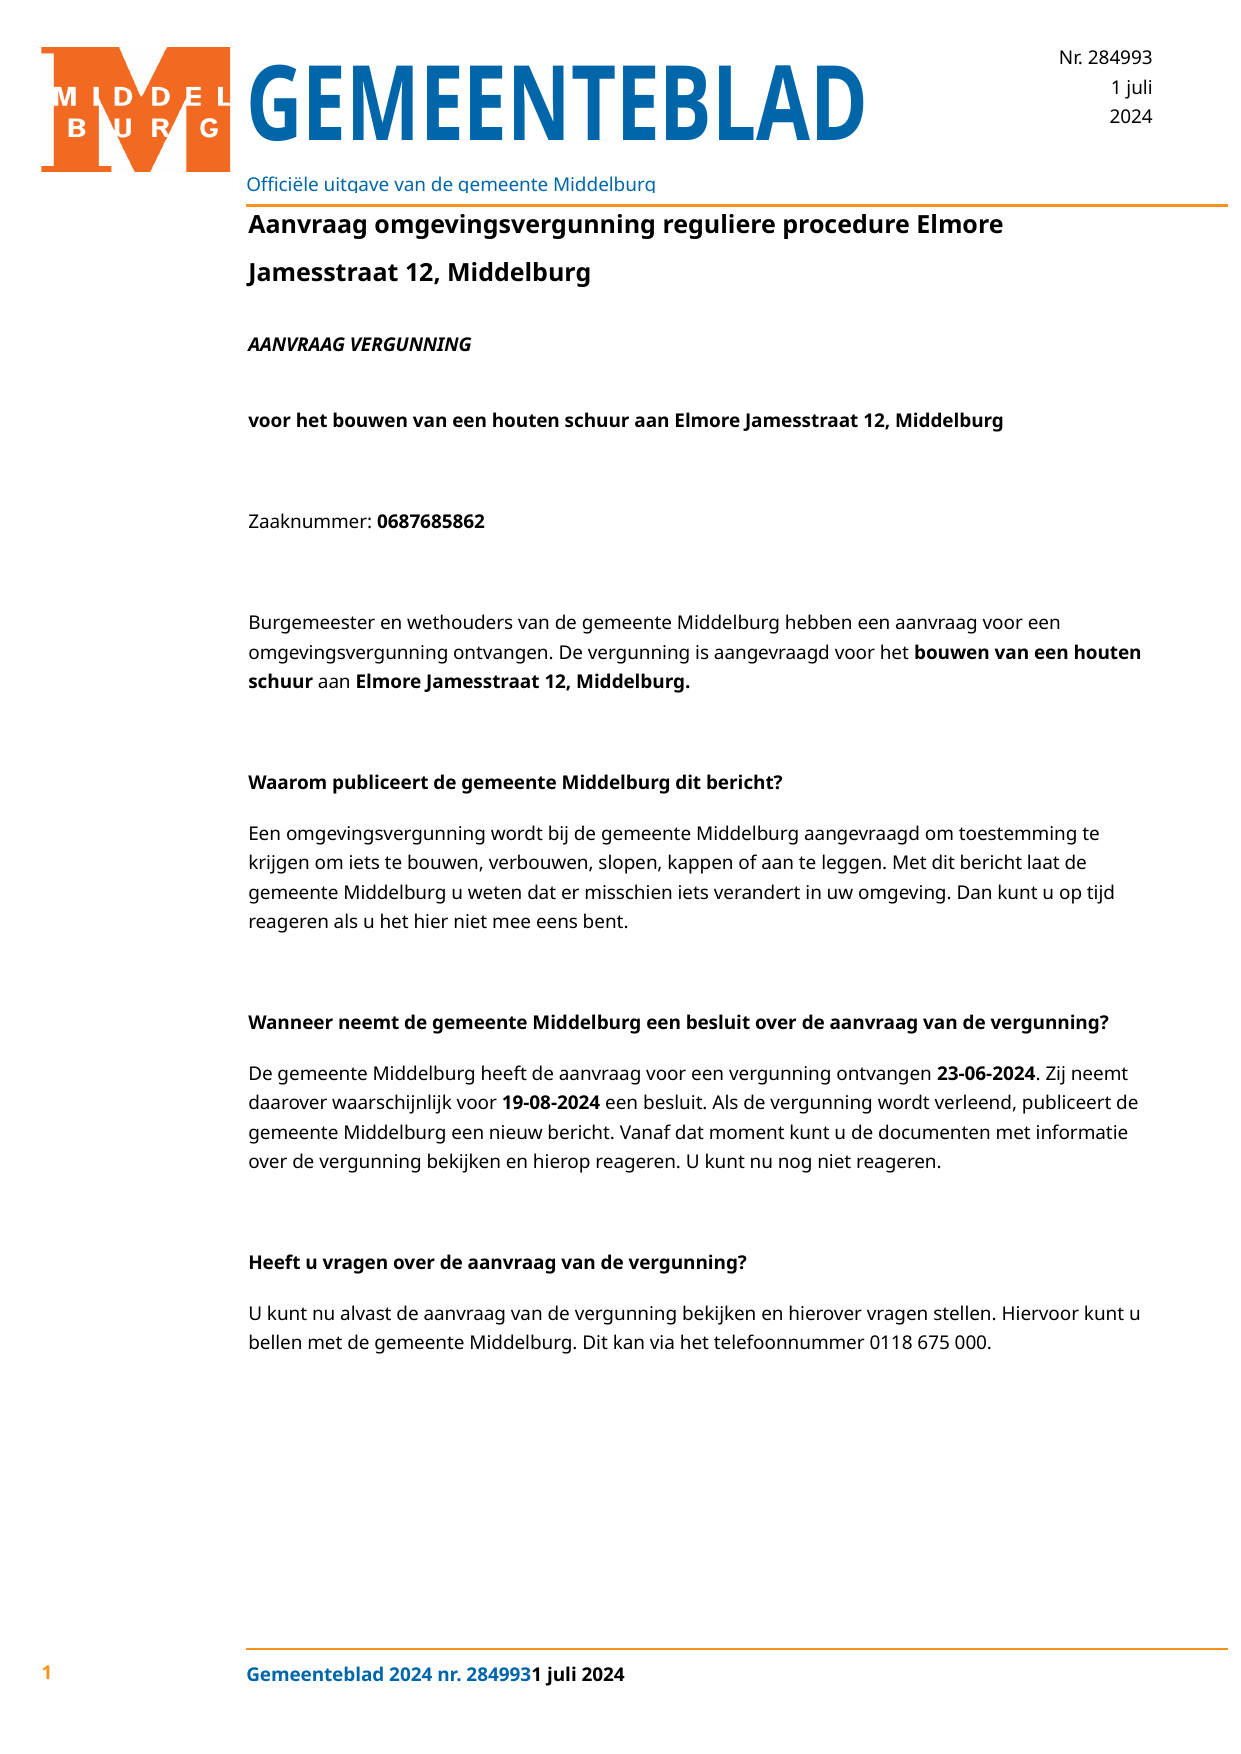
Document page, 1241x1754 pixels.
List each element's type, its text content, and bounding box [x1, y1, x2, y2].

text Wanneer neemt de gemeente Middelburg een besluit over de aanvraag van de vergunning? [248, 1009, 1152, 1035]
text Zaaknummer: 0687685862 [248, 508, 1152, 534]
text Burgemeester en wethouders van de gemeente Middelburg hebben een aanvraag voor een omgevingsvergunning ontvangen. De vergunning is aangevraagd voor het bouwen van een houten schuur aan Elmore Jamesstraat 12, Middelburg. [248, 609, 1152, 694]
text U kunt nu alvast de aanvraag van de vergunning bekijken en hierover vragen stellen. Hiervoor kunt u bellen met de gemeente Middelburg. Dit kan via het telefoonnummer 0118 675 000. [248, 1300, 1152, 1355]
text Aanvraag omgevingsvergunning reguliere procedure Elmore Jamesstraat 12, Middelburg [248, 207, 1152, 288]
text AANVRAAG VERGUNNING [248, 331, 1152, 357]
text voor het bouwen van een houten schuur aan Elmore Jamesstraat 12, Middelburg [248, 408, 1152, 433]
text Heeft u vragen over de aanvraag van de vergunning? [248, 1249, 1152, 1275]
picture [41, 47, 231, 172]
text Waarom publiceert de gemeente Middelburg dit bericht? [248, 769, 1152, 795]
text De gemeente Middelburg heeft de aanvraag voor een vergunning ontvangen 23-06-2024. Zij neemt daarover waarschijnlijk voor 19-08-2024 een besluit. Als de vergunning wordt verleend, publiceert de gemeente Middelburg een nieuw bericht. Vanaf dat moment kunt u de documenten met informatie over de vergunning bekijken en hierop reageren. U kunt nu nog niet reageren. [248, 1060, 1152, 1174]
text Een omgevingsvergunning wordt bij de gemeente Middelburg aangevraagd om toestemming te krijgen om iets te bouwen, verbouwen, slopen, kappen of aan te leggen. Met dit bericht laat de gemeente Middelburg u weten dat er misschien iets verandert in uw omgeving. Dan kunt u op tijd reageren als u het hier niet mee eens bent. [248, 820, 1152, 934]
